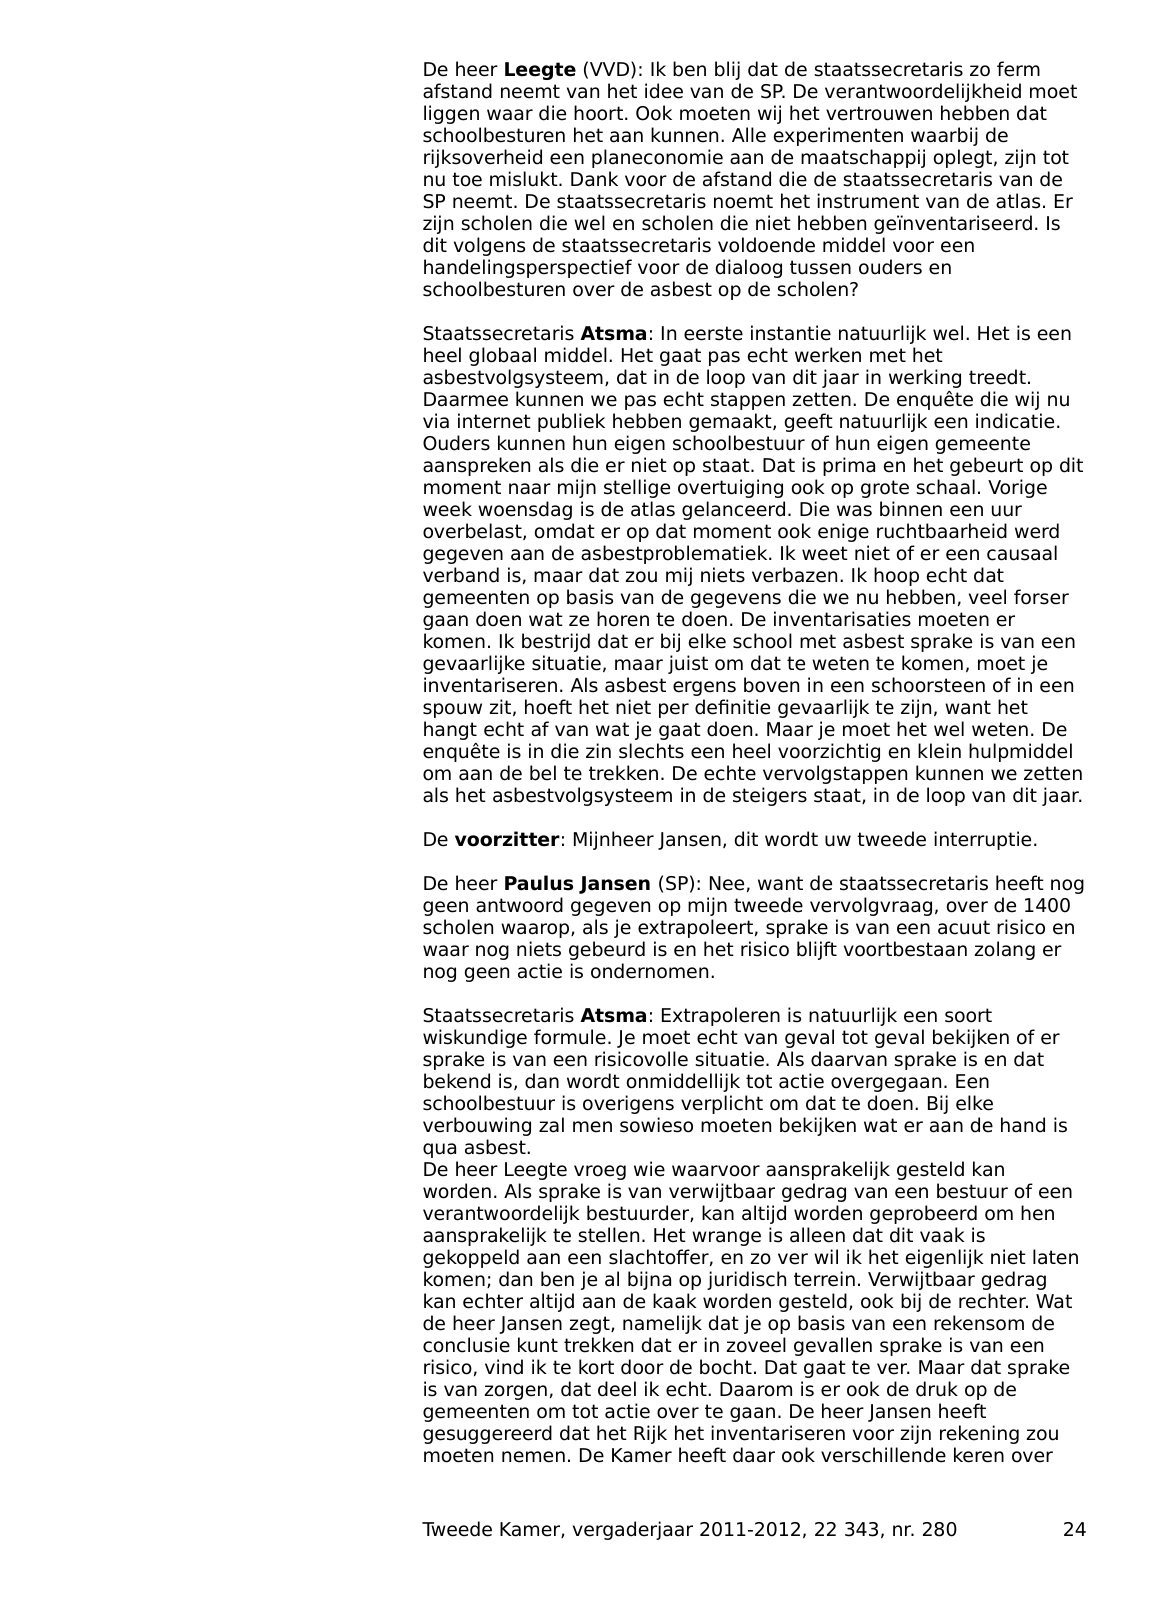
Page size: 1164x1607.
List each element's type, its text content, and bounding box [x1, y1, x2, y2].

text De heer Paulus Jansen (SP): Nee, want de staatssecretaris heeft nog geen antwoord gegeven op mijn tweede vervolgvraag, over de 1400 scholen waarop, als je extrapoleert, sprake is van een acuut risico en waar nog niets gebeurd is en het risico blijft voortbestaan zolang er nog geen actie is ondernomen. [422, 873, 1087, 983]
text De heer Leegte vroeg wie waarvoor aansprakelijk gesteld kan worden. Als sprake is van verwijtbaar gedrag van een bestuur of een verantwoordelijk bestuurder, kan altijd worden geprobeerd om hen aansprakelijk te stellen. Het wrange is alleen dat dit vaak is gekoppeld aan een slachtoffer, en zo ver wil ik het eigenlijk niet laten komen; dan ben je al bijna op juridisch terrein. Verwijtbaar gedrag kan echter altijd aan de kaak worden gesteld, ook bij de rechter. Wat de heer Jansen zegt, namelijk dat je op basis van een rekensom de conclusie kunt trekken dat er in zoveel gevallen sprake is van een risico, vind ik te kort door de bocht. Dat gaat te ver. Maar dat sprake is van zorgen, dat deel ik echt. Daarom is er ook de druk op de gemeenten om tot actie over te gaan. De heer Jansen heeft gesuggereerd dat het Rijk het inventariseren voor zijn rekening zou moeten nemen. De Kamer heeft daar ook verschillende keren over [422, 1159, 1087, 1467]
text De voorzitter: Mijnheer Jansen, dit wordt uw tweede interruptie. [422, 829, 1087, 851]
text Staatssecretaris Atsma: Extrapoleren is natuurlijk een soort wiskundige formule. Je moet echt van geval tot geval bekijken of er sprake is van een risicovolle situatie. Als daarvan sprake is en dat bekend is, dan wordt onmiddellijk tot actie overgegaan. Een schoolbestuur is overigens verplicht om dat te doen. Bij elke verbouwing zal men sowieso moeten bekijken wat er aan de hand is qua asbest. [422, 1005, 1087, 1159]
text De heer Leegte (VVD): Ik ben blij dat de staatssecretaris zo ferm afstand neemt van het idee van de SP. De verantwoordelijkheid moet liggen waar die hoort. Ook moeten wij het vertrouwen hebben dat schoolbesturen het aan kunnen. Alle experimenten waarbij de rijksoverheid een planeconomie aan de maatschappij oplegt, zijn tot nu toe mislukt. Dank voor de afstand die de staatssecretaris van de SP neemt. De staatssecretaris noemt het instrument van de atlas. Er zijn scholen die wel en scholen die niet hebben geïnventariseerd. Is dit volgens de staatssecretaris voldoende middel voor een handelingsperspectief voor de dialoog tussen ouders en schoolbesturen over de asbest op de scholen? [422, 59, 1087, 301]
text Staatssecretaris Atsma: In eerste instantie natuurlijk wel. Het is een heel globaal middel. Het gaat pas echt werken met het asbestvolgsysteem, dat in de loop van dit jaar in werking treedt. Daarmee kunnen we pas echt stappen zetten. De enquête die wij nu via internet publiek hebben gemaakt, geeft natuurlijk een indicatie. Ouders kunnen hun eigen schoolbestuur of hun eigen gemeente aanspreken als die er niet op staat. Dat is prima en het gebeurt op dit moment naar mijn stellige overtuiging ook op grote schaal. Vorige week woensdag is de atlas gelanceerd. Die was binnen een uur overbelast, omdat er op dat moment ook enige ruchtbaarheid werd gegeven aan de asbestproblematiek. Ik weet niet of er een causaal verband is, maar dat zou mij niets verbazen. Ik hoop echt dat gemeenten op basis van de gegevens die we nu hebben, veel forser gaan doen wat ze horen te doen. De inventarisaties moeten er komen. Ik bestrijd dat er bij elke school met asbest sprake is van een gevaarlijke situatie, maar juist om dat te weten te komen, moet je inventariseren. Als asbest ergens boven in een schoorsteen of in een spouw zit, hoeft het niet per definitie gevaarlijk te zijn, want het hangt echt af van wat je gaat doen. Maar je moet het wel weten. De enquête is in die zin slechts een heel voorzichtig en klein hulpmiddel om aan de bel te trekken. De echte vervolgstappen kunnen we zetten als het asbestvolgsysteem in de steigers staat, in de loop van dit jaar. [422, 323, 1087, 807]
